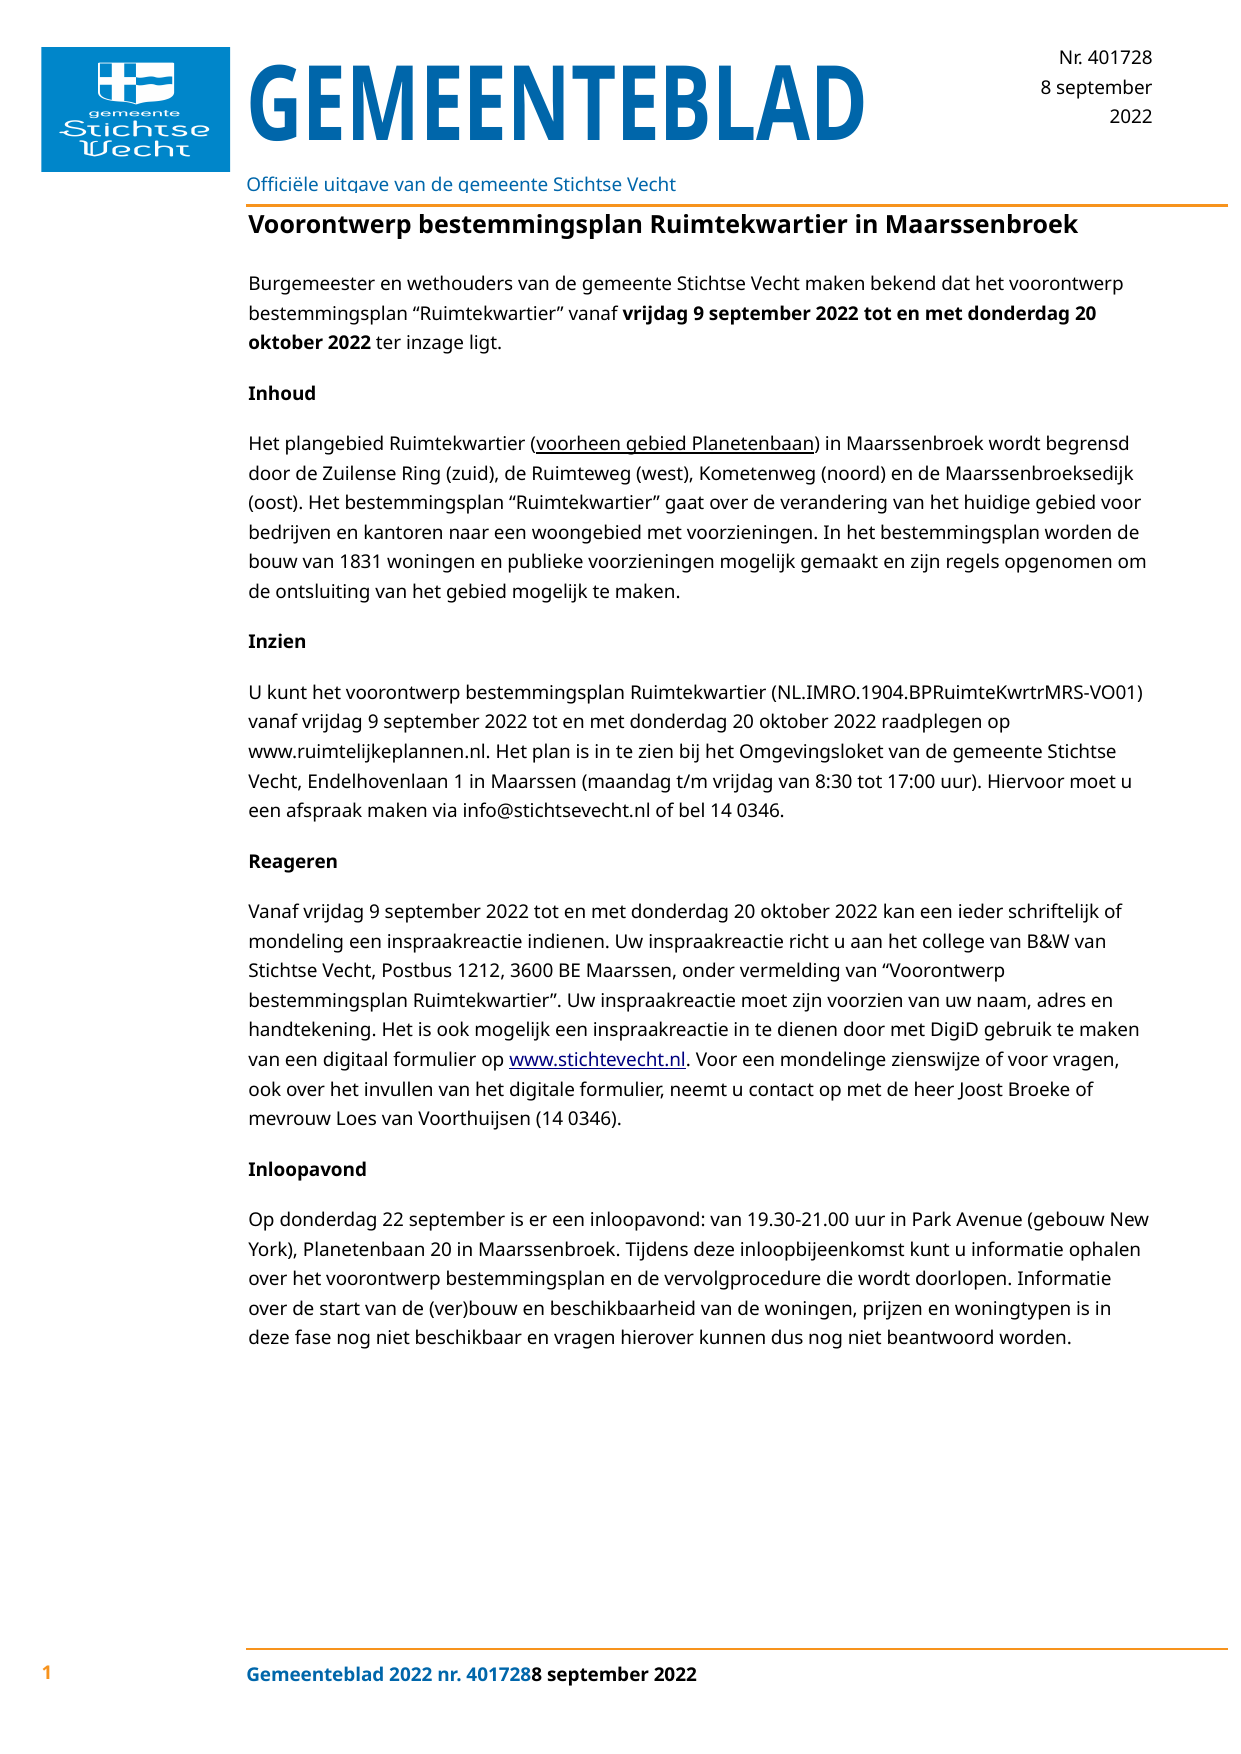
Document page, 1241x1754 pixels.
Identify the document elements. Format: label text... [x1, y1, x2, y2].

text Vanaf vrijdag 9 september 2022 tot en met donderdag 20 oktober 2022 kan een ieder schriftelijk of mondeling een inspraakreactie indienen. Uw inspraakreactie richt u aan het college van B&W van Stichtse Vecht, Postbus 1212, 3600 BE Maarssen, onder vermelding van “Voorontwerp bestemmingsplan Ruimtekwartier”. Uw inspraakreactie moet zijn voorzien van uw naam, adres en handtekening. Het is ook mogelijk een inspraakreactie in te dienen door met DigiD gebruik te maken van een digitaal formulier op www.stichtevecht.nl. Voor een mondelinge zienswijze of voor vragen, ook over het invullen van het digitale formulier, neemt u contact op met de heer Joost Broeke of mevrouw Loes van Voorthuijsen (14 0346). [248, 898, 1152, 1131]
text Het plangebied Ruimtekwartier (voorheen gebied Planetenbaan) in Maarssenbroek wordt begrensd door de Zuilense Ring (zuid), de Ruimteweg (west), Kometenweg (noord) en de Maarssenbroeksedijk (oost). Het bestemmingsplan “Ruimtekwartier” gaat over de verandering van het huidige gebied voor bedrijven en kantoren naar een woongebied met voorzieningen. In het bestemmingsplan worden de bouw van 1831 woningen en publieke voorzieningen mogelijk gemaakt en zijn regels opgenomen om de ontsluiting van het gebied mogelijk te maken. [248, 430, 1152, 604]
text Inzien [248, 629, 1152, 654]
text Voorontwerp bestemmingsplan Ruimtekwartier in Maarssenbroek [248, 207, 1152, 241]
text Reageren [248, 848, 1152, 873]
picture [137, 63, 174, 103]
text Inloopavond [248, 1156, 1152, 1181]
text Op donderdag 22 september is er een inloopavond: van 19.30-21.00 uur in Park Avenue (gebouw New York), Planetenbaan 20 in Maarssenbroek. Tijdens deze inloopbijeenkomst kunt u informatie ophalen over het voorontwerp bestemmingsplan en de vervolgprocedure die wordt doorlopen. Informatie over de start van de (ver)bouw en beschikbaarheid van de woningen, prijzen en woningtypen is in deze fase nog niet beschikbaar en vragen hierover kunnen dus nog niet beantwoord worden. [248, 1206, 1152, 1350]
text Inhoud [248, 380, 1152, 406]
picture [99, 63, 135, 101]
text Burgemeester en wethouders van de gemeente Stichtse Vecht maken bekend dat het voorontwerp bestemmingsplan “Ruimtekwartier” vanaf vrijdag 9 september 2022 tot en met donderdag 20 oktober 2022 ter inzage ligt. [248, 270, 1152, 355]
text U kunt het voorontwerp bestemmingsplan Ruimtekwartier (NL.IMRO.1904.BPRuimteKwrtrMRS-VO01) vanaf vrijdag 9 september 2022 tot en met donderdag 20 oktober 2022 raadplegen op www.ruimtelijkeplannen.nl. Het plan is in te zien bij het Omgevingsloket van de gemeente Stichtse Vecht, Endelhovenlaan 1 in Maarssen (maandag t/m vrijdag van 8:30 tot 17:00 uur). Hiervoor moet u een afspraak maken via info@stichtsevecht.nl of bel 14 0346. [248, 679, 1152, 823]
